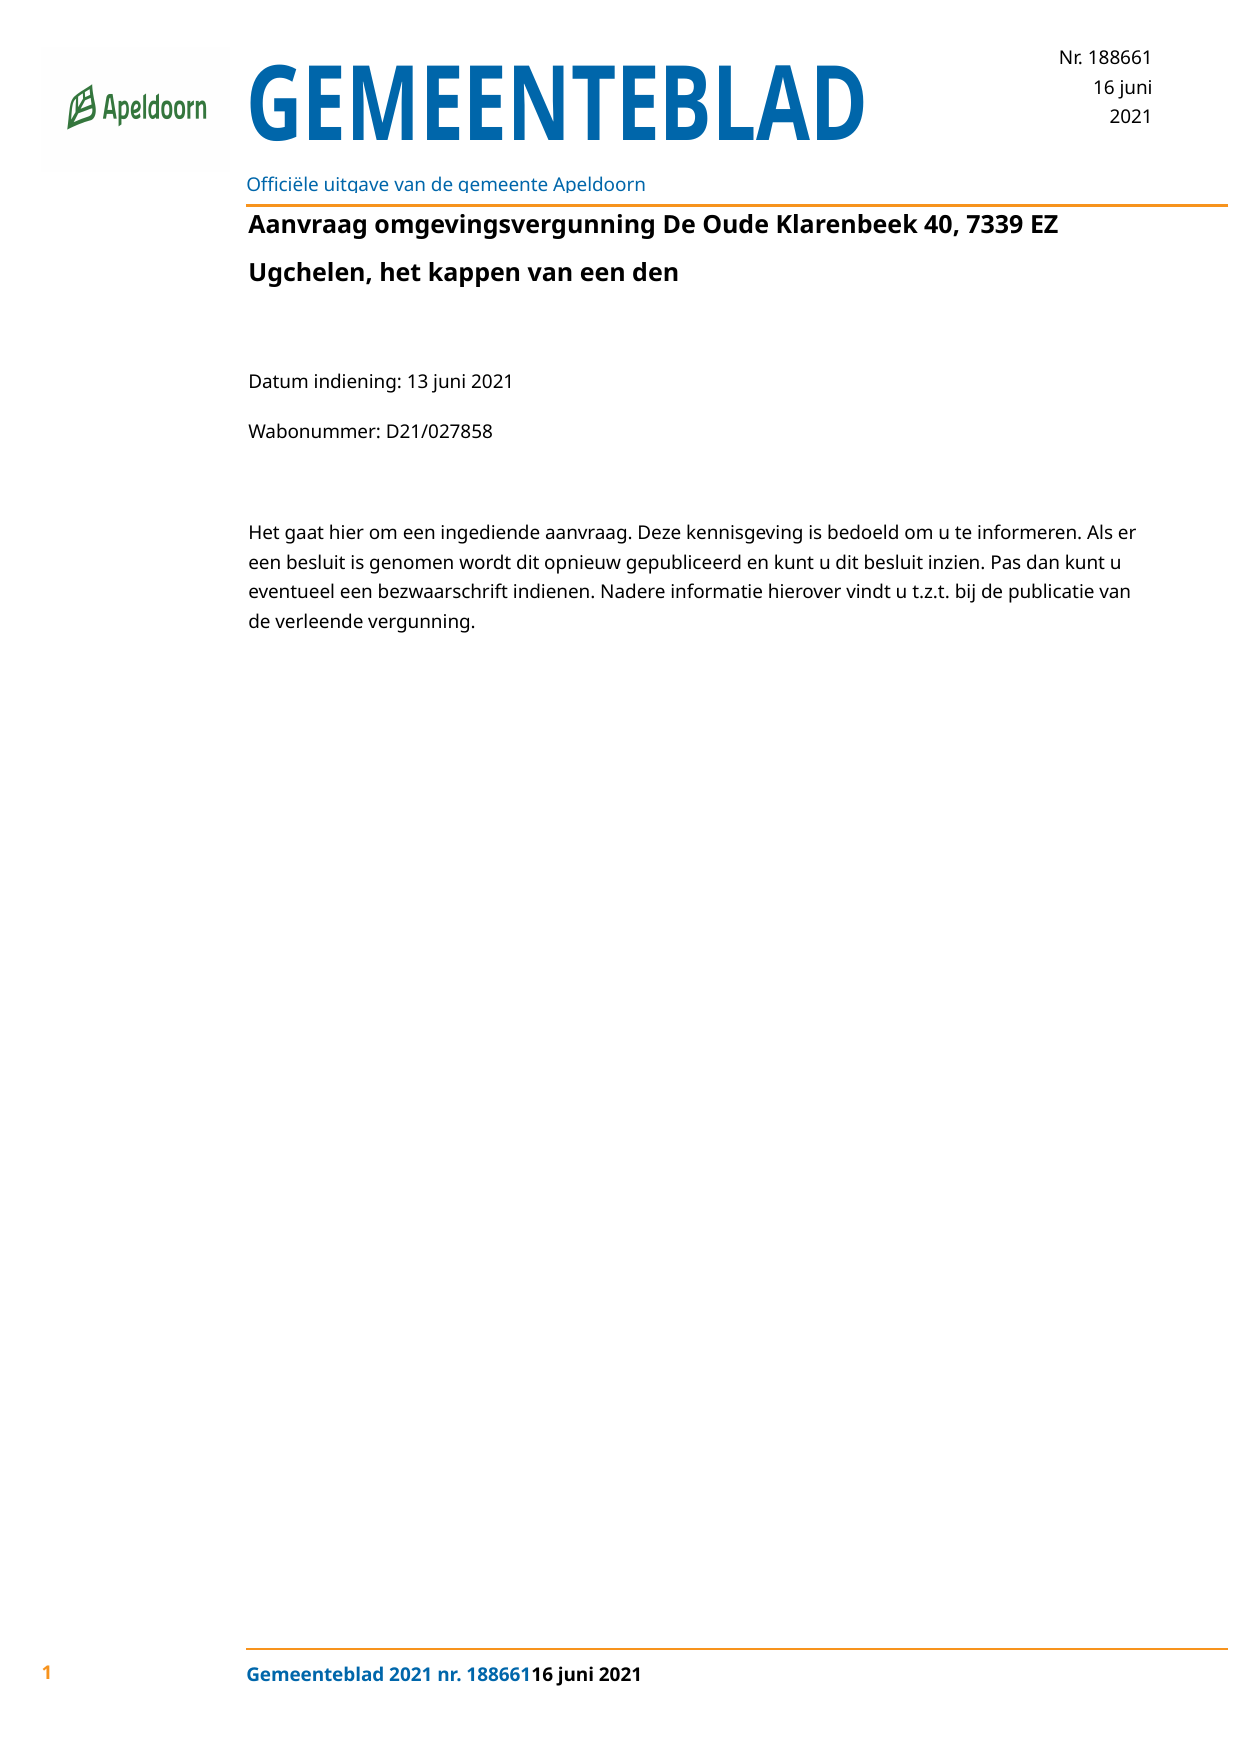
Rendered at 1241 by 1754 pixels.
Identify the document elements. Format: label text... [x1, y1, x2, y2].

text Wabonummer: D21/027858 [248, 419, 1152, 444]
text Aanvraag omgevingsvergunning De Oude Klarenbeek 40, 7339 EZ Ugchelen, het kappen van een den [248, 207, 1152, 288]
text Het gaat hier om een ingediende aanvraag. Deze kennisgeving is bedoeld om u te informeren. Als er een besluit is genomen wordt dit opnieuw gepubliceerd en kunt u dit besluit inzien. Pas dan kunt u eventueel een bezwaarschrift indienen. Nadere informatie hierover vindt u t.z.t. bij de publicatie van de verleende vergunning. [248, 519, 1152, 634]
text Datum indiening: 13 juni 2021 [248, 368, 1152, 394]
picture [41, 47, 231, 172]
